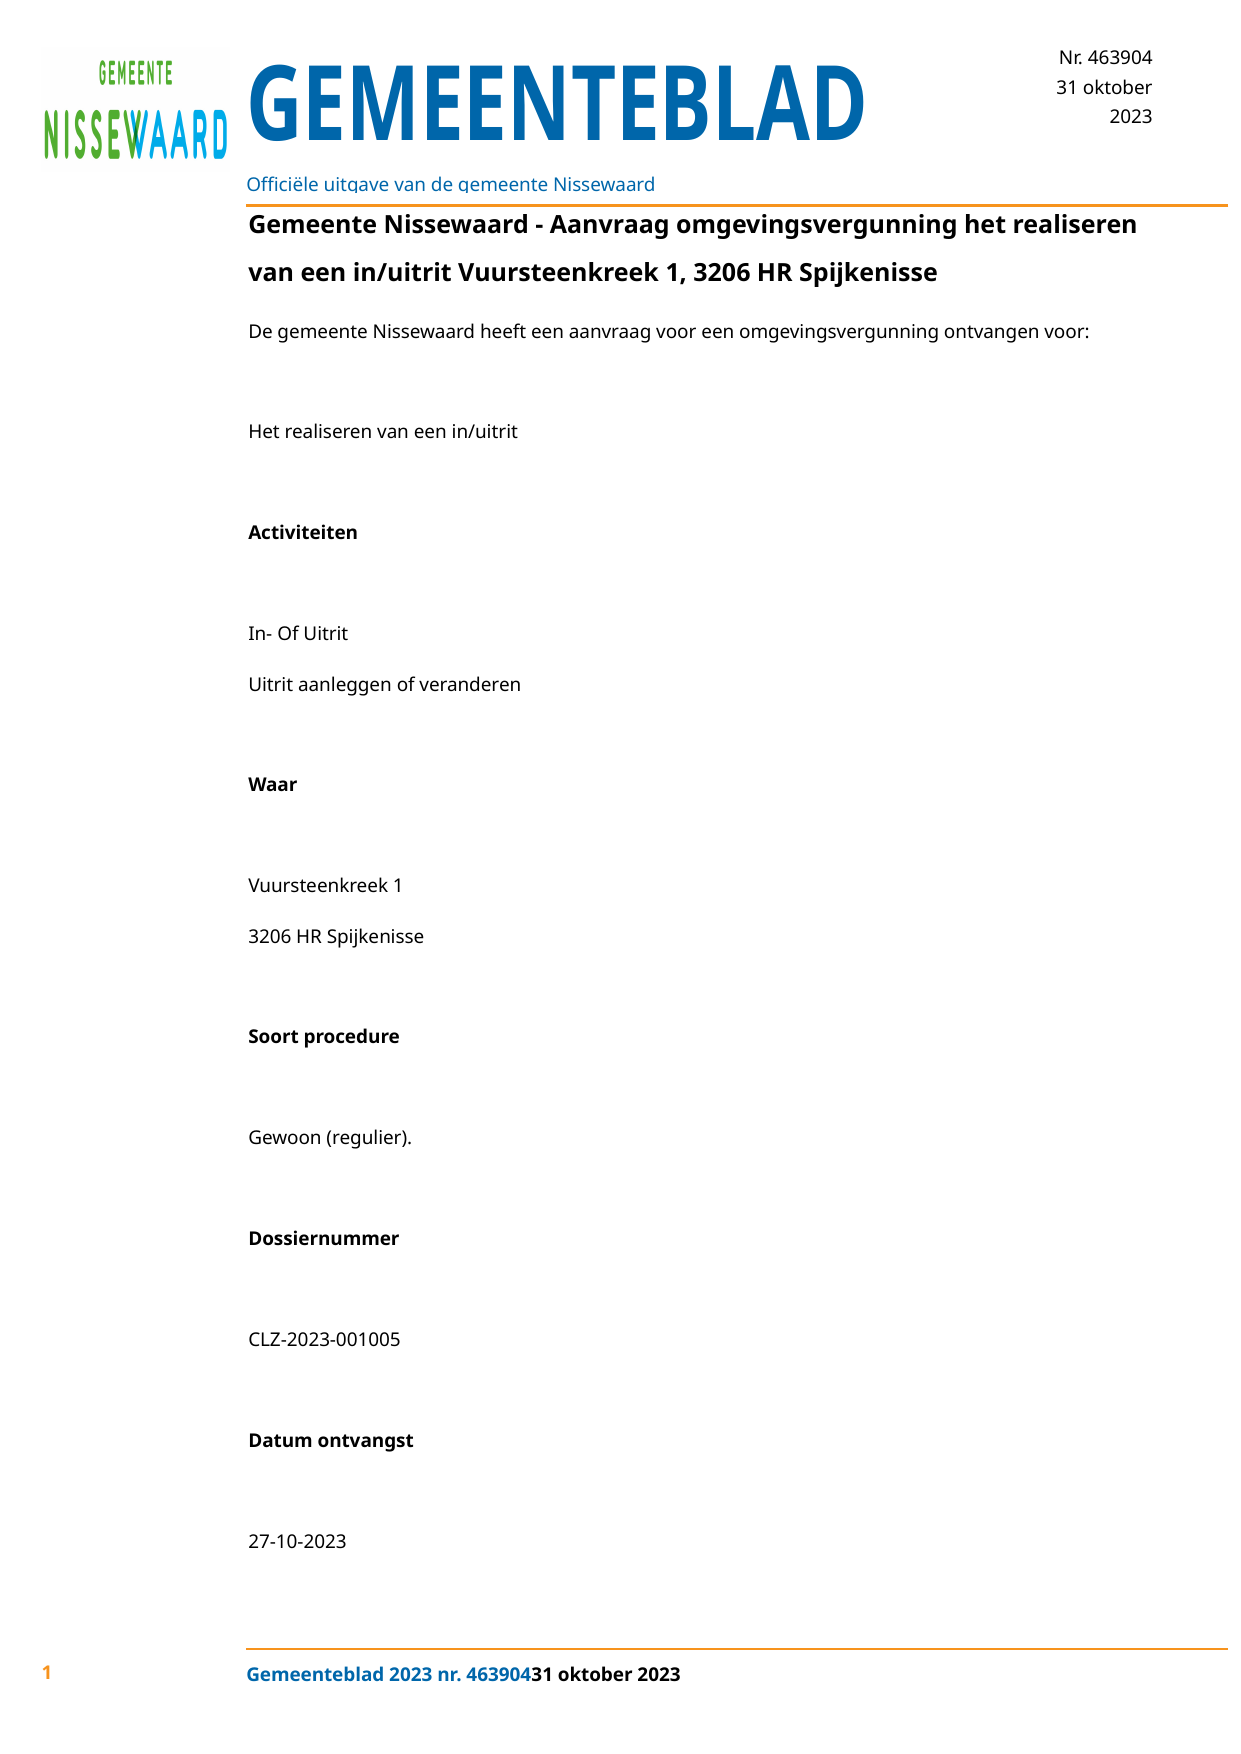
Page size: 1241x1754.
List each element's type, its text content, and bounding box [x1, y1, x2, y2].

text Datum ontvangst [248, 1427, 1152, 1453]
text Activiteiten [248, 519, 1152, 545]
text CLZ-2023-001005 [248, 1326, 1152, 1352]
text Het realiseren van een in/uitrit [248, 419, 1152, 444]
text Uitrit aanleggen of veranderen [248, 671, 1152, 697]
text De gemeente Nissewaard heeft een aanvraag voor een omgevingsvergunning ontvangen voor: [248, 318, 1152, 344]
text Gewoon (regulier). [248, 1124, 1152, 1150]
text Gemeente Nissewaard - Aanvraag omgevingsvergunning het realiseren van een in/uitrit Vuursteenkreek 1, 3206 HR Spijkenisse [248, 207, 1152, 288]
picture [41, 47, 231, 172]
text Soort procedure [248, 1024, 1152, 1049]
text Waar [248, 772, 1152, 797]
text Dossiernummer [248, 1225, 1152, 1251]
text Vuursteenkreek 1 [248, 872, 1152, 898]
text In- Of Uitrit [248, 620, 1152, 646]
text 3206 HR Spijkenisse [248, 923, 1152, 949]
text 27-10-2023 [248, 1528, 1152, 1554]
